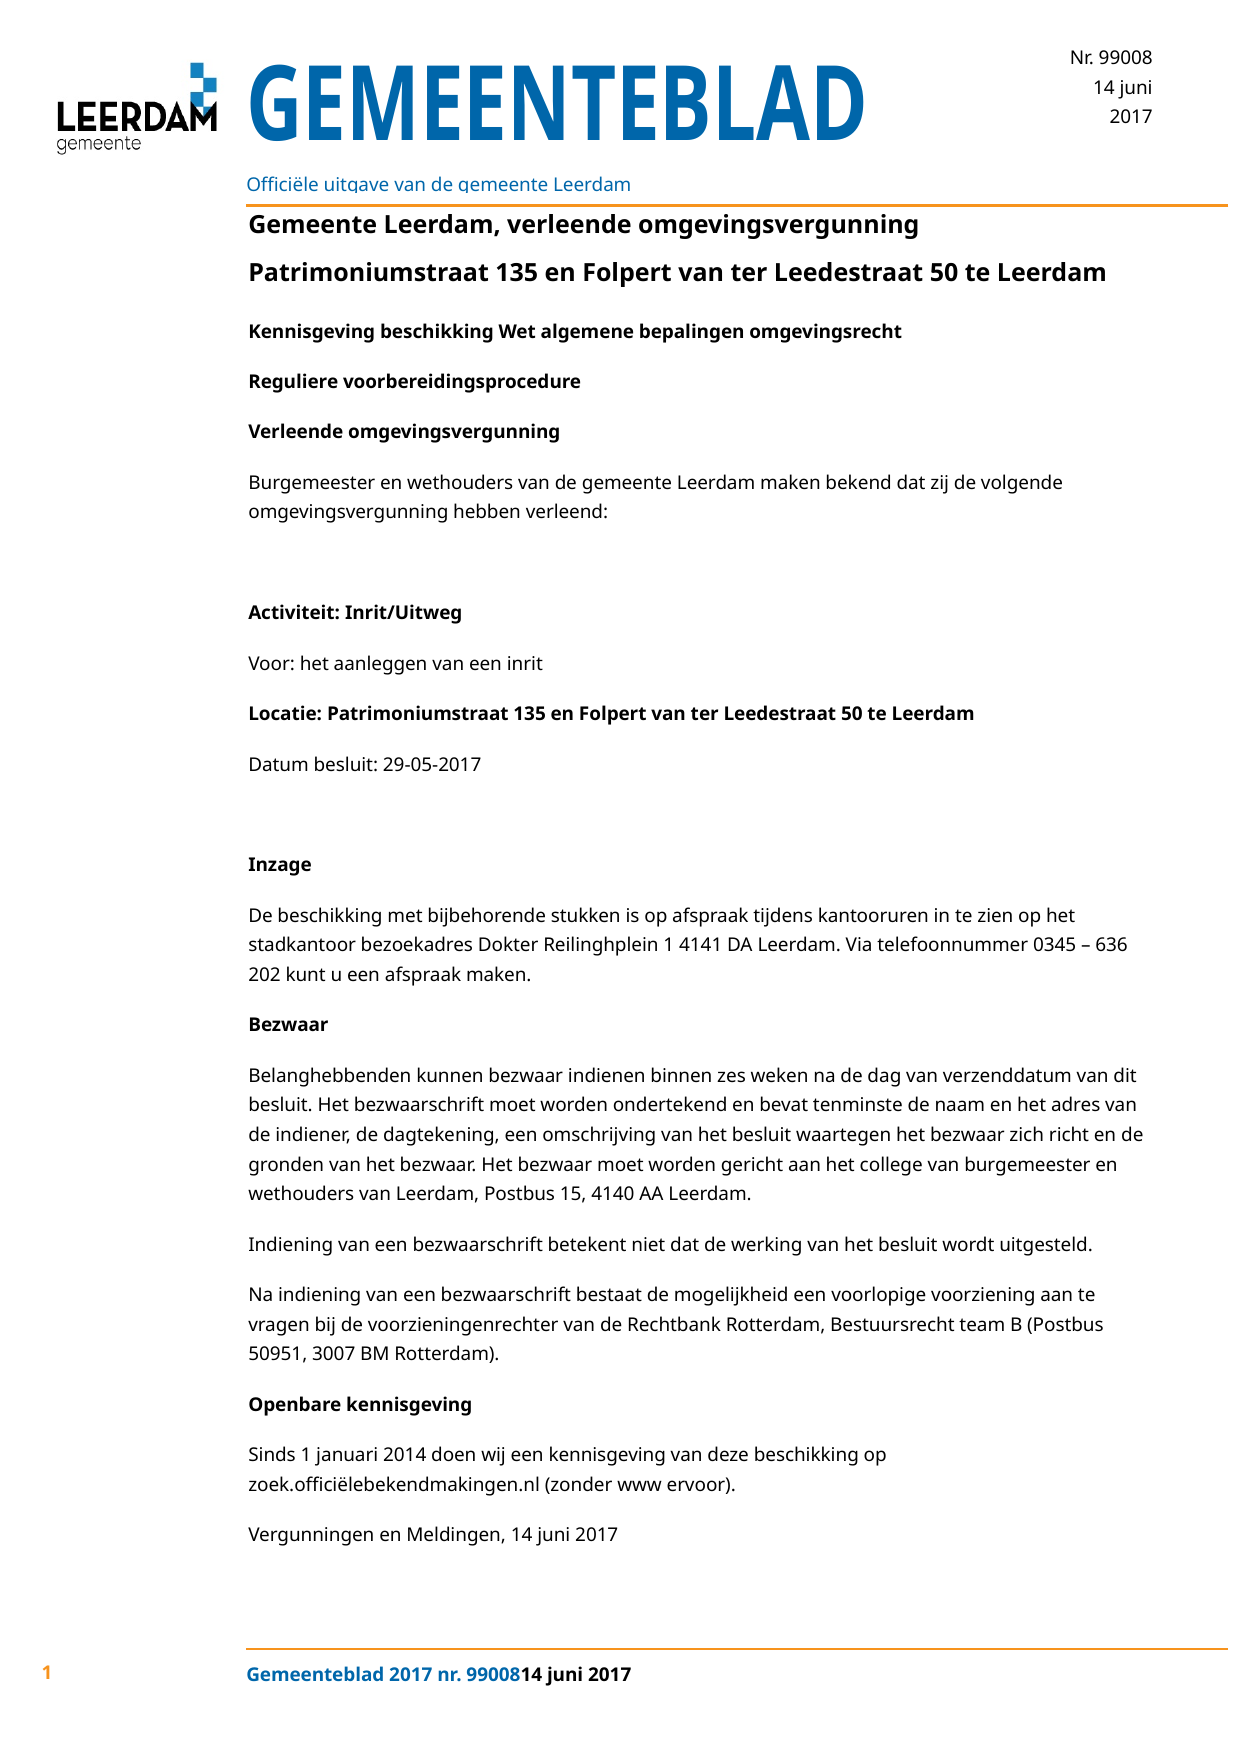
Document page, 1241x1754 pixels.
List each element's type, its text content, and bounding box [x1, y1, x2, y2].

text Datum besluit: 29-05-2017 [248, 751, 1152, 777]
text Reguliere voorbereidingsprocedure [248, 368, 1152, 394]
text Verleende omgevingsvergunning [248, 419, 1152, 444]
text Na indiening van een bezwaarschrift bestaat de mogelijkheid een voorlopige voorziening aan te vragen bij de voorzieningenrechter van de Rechtbank Rotterdam, Bestuursrecht team B (Postbus 50951, 3007 BM Rotterdam). [248, 1281, 1152, 1366]
text Inzage [248, 852, 1152, 877]
text Indiening van een bezwaarschrift betekent niet dat de werking van het besluit wordt uitgesteld. [248, 1231, 1152, 1257]
text Vergunningen en Meldingen, 14 juni 2017 [248, 1521, 1152, 1547]
picture [41, 47, 231, 172]
text De beschikking met bijbehorende stukken is op afspraak tijdens kantooruren in te zien op het stadkantoor bezoekadres Dokter Reilinghplein 1 4141 DA Leerdam. Via telefoonnummer 0345 – 636 202 kunt u een afspraak maken. [248, 902, 1152, 987]
text Locatie: Patrimoniumstraat 135 en Folpert van ter Leedestraat 50 te Leerdam [248, 700, 1152, 726]
text Sinds 1 januari 2014 doen wij een kennisgeving van deze beschikking op zoek.officiëlebekendmakingen.nl (zonder www ervoor). [248, 1441, 1152, 1497]
text Belanghebbenden kunnen bezwaar indienen binnen zes weken na de dag van verzenddatum van dit besluit. Het bezwaarschrift moet worden ondertekend en bevat tenminste de naam en het adres van de indiener, de dagtekening, een omschrijving van het besluit waartegen het bezwaar zich richt en de gronden van het bezwaar. Het bezwaar moet worden gericht aan het college van burgemeester en wethouders van Leerdam, Postbus 15, 4140 AA Leerdam. [248, 1062, 1152, 1206]
text Gemeente Leerdam, verleende omgevingsvergunning Patrimoniumstraat 135 en Folpert van ter Leedestraat 50 te Leerdam [248, 207, 1152, 288]
text Activiteit: Inrit/Uitweg [248, 599, 1152, 625]
text Burgemeester en wethouders van de gemeente Leerdam maken bekend dat zij de volgende omgevingsvergunning hebben verleend: [248, 469, 1152, 524]
text Openbare kennisgeving [248, 1391, 1152, 1417]
text Voor: het aanleggen van een inrit [248, 650, 1152, 676]
text Kennisgeving beschikking Wet algemene bepalingen omgevingsrecht [248, 318, 1152, 344]
text Bezwaar [248, 1012, 1152, 1037]
